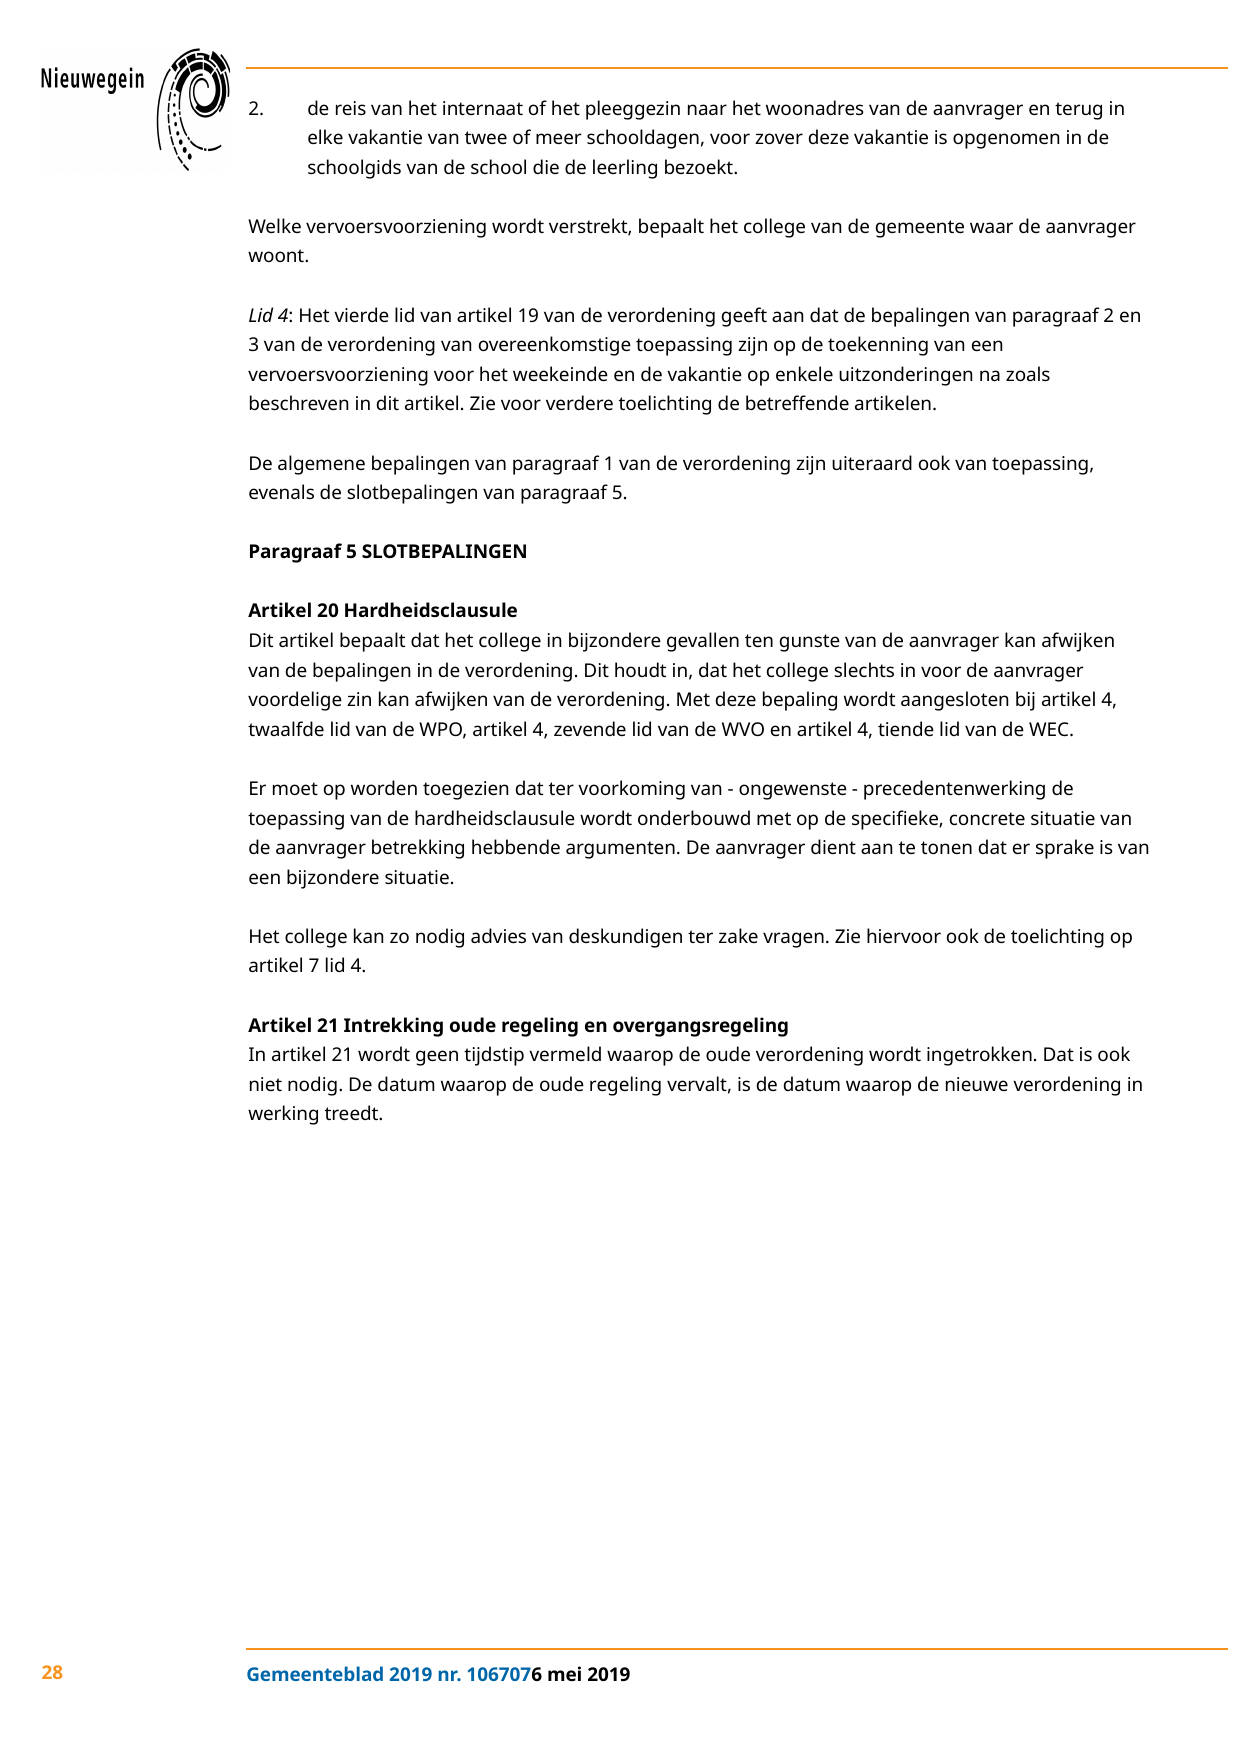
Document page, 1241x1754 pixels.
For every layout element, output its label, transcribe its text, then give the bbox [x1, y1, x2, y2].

text Dit artikel bepaalt dat het college in bijzondere gevallen ten gunste van de aanvrager kan afwijken van de bepalingen in de verordening. Dit houdt in, dat het college slechts in voor de aanvrager voordelige zin kan afwijken van de verordening. Met deze bepaling wordt aangesloten bij artikel 4, twaalfde lid van de WPO, artikel 4, zevende lid van de WVO en artikel 4, tiende lid van de WEC. [248, 627, 1152, 742]
text Er moet op worden toegezien dat ter voorkoming van - ongewenste - precedentenwerking de toepassing van de hardheidsclausule wordt onderbouwd met op de specifieke, concrete situatie van de aanvrager betrekking hebbende argumenten. De aanvrager dient aan te tonen dat er sprake is van een bijzondere situatie. [248, 775, 1152, 890]
text Lid 4: Het vierde lid van artikel 19 van de verordening geeft aan dat de bepalingen van paragraaf 2 en 3 van de verordening van overeenkomstige toepassing zijn op de toekenning van een vervoersvoorziening voor het weekeinde en de vakantie op enkele uitzonderingen na zoals beschreven in dit artikel. Zie voor verdere toelichting de betreffende artikelen. [248, 302, 1152, 416]
text Paragraaf 5 SLOTBEPALINGEN [248, 538, 1152, 564]
text Welke vervoersvoorziening wordt verstrekt, bepaalt het college van de gemeente waar de aanvrager woont. [248, 213, 1152, 268]
picture [41, 47, 231, 172]
text Het college kan zo nodig advies van deskundigen ter zake vragen. Zie hiervoor ook de toelichting op artikel 7 lid 4. [248, 923, 1152, 978]
text Artikel 21 Intrekking oude regeling en overgangsregeling [248, 1012, 1152, 1038]
text De algemene bepalingen van paragraaf 1 van de verordening zijn uiteraard ook van toepassing, evenals de slotbepalingen van paragraaf 5. [248, 450, 1152, 505]
text In artikel 21 wordt geen tijdstip vermeld waarop de oude verordening wordt ingetrokken. Dat is ook niet nodig. De datum waarop de oude regeling vervalt, is de datum waarop de nieuwe verordening in werking treedt. [248, 1041, 1152, 1126]
text Artikel 20 Hardheidsclausule [248, 598, 1152, 623]
list de reis van het internaat of het pleeggezin naar het woonadres van de aanvrager en terug in elke vakantie van twee of meer schooldagen, voor zover deze vakantie is opgenomen in de schoolgids van de school die de leerling bezoekt. [248, 95, 1152, 180]
